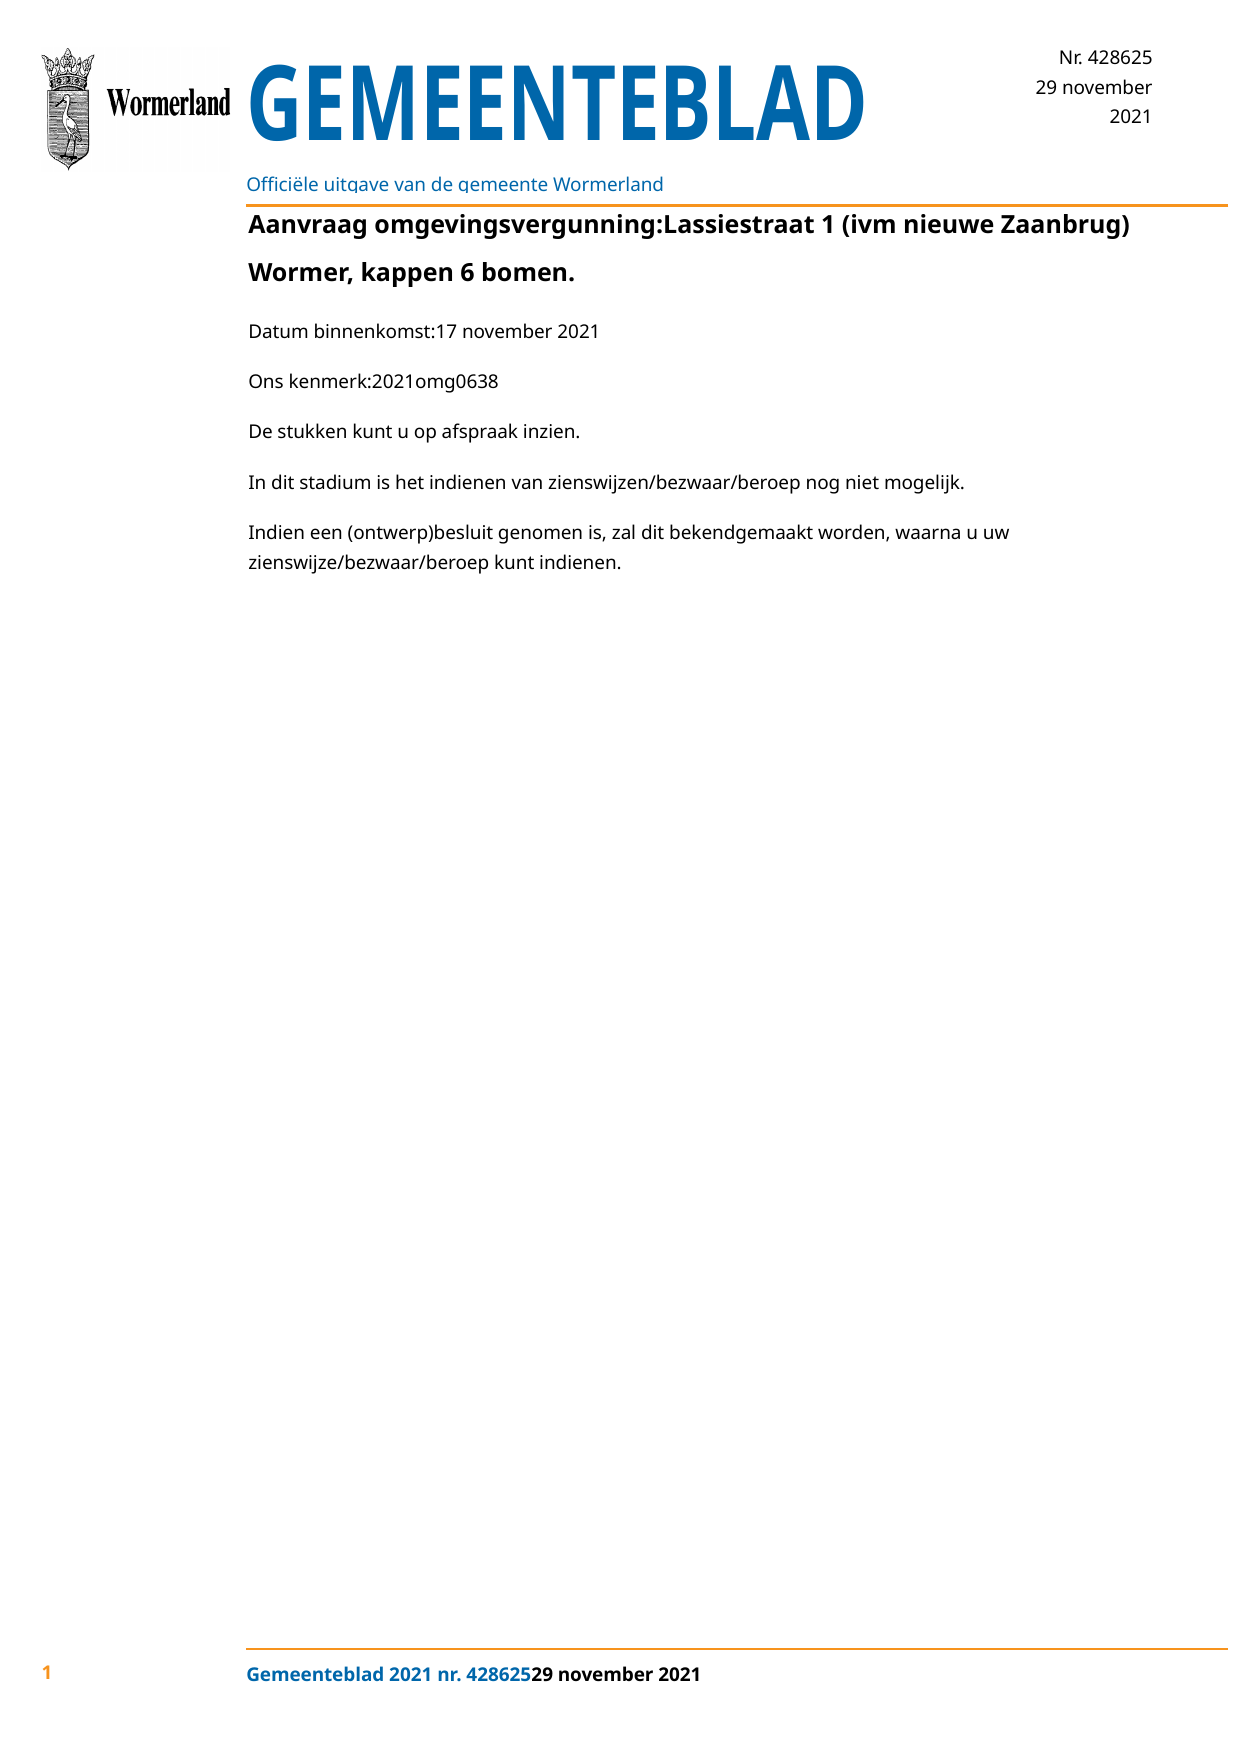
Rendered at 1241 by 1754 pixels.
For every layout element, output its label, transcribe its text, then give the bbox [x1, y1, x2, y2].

text In dit stadium is het indienen van zienswijzen/bezwaar/beroep nog niet mogelijk. [248, 469, 1152, 495]
text Indien een (ontwerp)besluit genomen is, zal dit bekendgemaakt worden, waarna u uw zienswijze/bezwaar/beroep kunt indienen. [248, 519, 1152, 575]
text Aanvraag omgevingsvergunning:Lassiestraat 1 (ivm nieuwe Zaanbrug) Wormer, kappen 6 bomen. [248, 207, 1152, 288]
picture [41, 47, 231, 172]
text Datum binnenkomst:17 november 2021 [248, 318, 1152, 344]
text Ons kenmerk:2021omg0638 [248, 368, 1152, 394]
text De stukken kunt u op afspraak inzien. [248, 419, 1152, 444]
